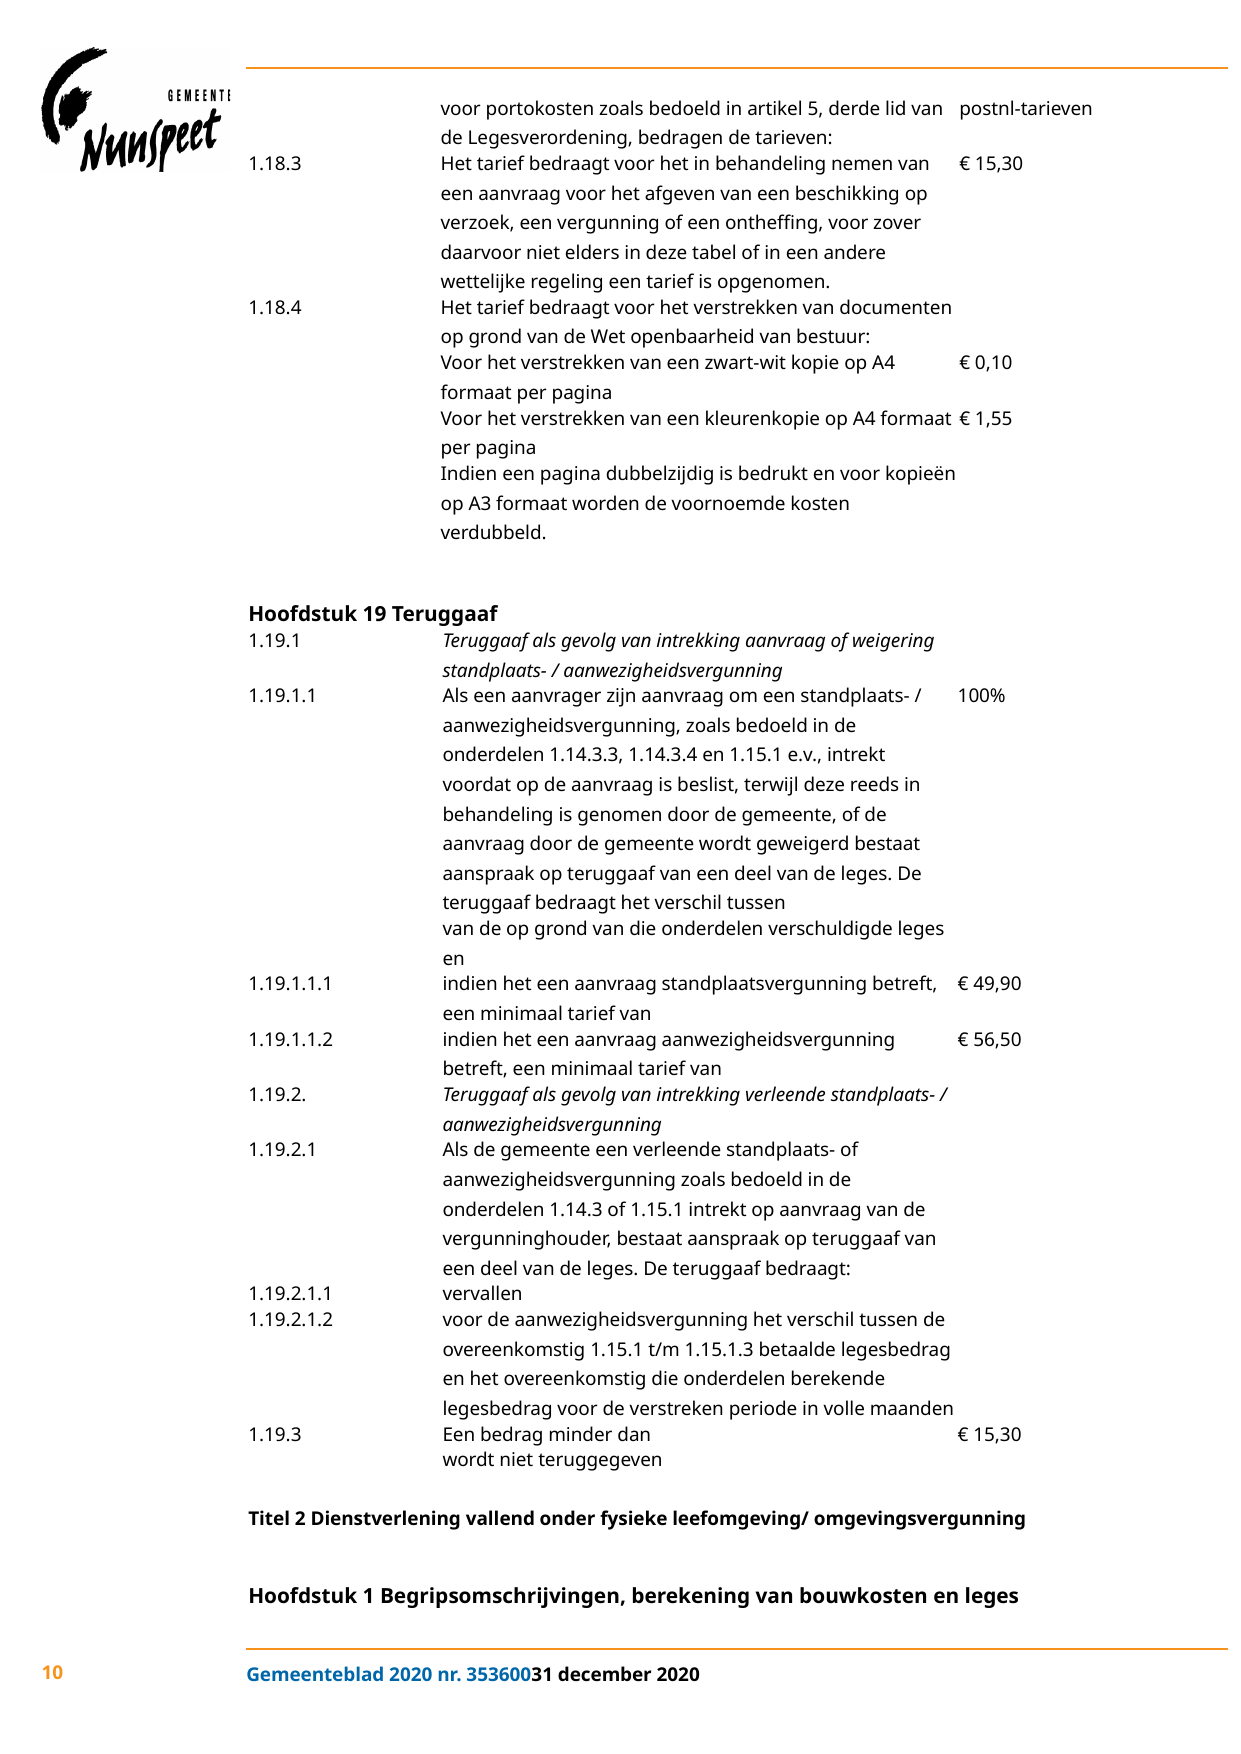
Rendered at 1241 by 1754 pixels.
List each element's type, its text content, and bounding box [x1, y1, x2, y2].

table_cell 1.19.2.1 [248, 1137, 442, 1281]
picture [41, 47, 231, 172]
table_cell [958, 1306, 1152, 1421]
table_header [958, 627, 1152, 682]
table_header 1.19.1 [248, 627, 442, 682]
table_cell 1.18.4 [248, 294, 440, 349]
table_cell voor de aanwezigheidsvergunning het verschil tussen de overeenkomstig 1.15.1 t/m 1.15.1.3 betaalde legesbedrag en het overeenkomstig die onderdelen berekende legesbedrag voor de verstreken periode in volle maanden [442, 1306, 957, 1421]
table_cell [248, 95, 440, 150]
table_cell [248, 460, 440, 545]
table_cell Een bedrag minder dan [442, 1421, 957, 1447]
table_cell 1.19.2.1.2 [248, 1306, 442, 1421]
table_cell 1.19.1.1 [248, 683, 442, 915]
table_cell [958, 1137, 1152, 1281]
table_cell [248, 350, 440, 405]
table_cell [958, 1447, 1152, 1472]
table_cell Indien een pagina dubbelzijdig is bedrukt en voor kopieën op A3 formaat worden de voornoemde kosten verdubbeld. [440, 460, 959, 545]
text Hoofdstuk 1 Begripsomschrijvingen, berekening van bouwkosten en leges [248, 1581, 1152, 1610]
table_cell € 15,30 [958, 1421, 1152, 1447]
table_cell € 56,50 [958, 1026, 1152, 1081]
table_cell van de op grond van die onderdelen verschuldigde leges en [442, 915, 957, 971]
table_cell [248, 405, 440, 460]
table_cell 1.19.2.1.1 [248, 1281, 442, 1306]
table_cell [958, 915, 1152, 971]
table_cell € 15,30 [959, 150, 1152, 294]
table_cell 100% [958, 683, 1152, 915]
table_cell € 1,55 [959, 405, 1152, 460]
table_cell 1.19.3 [248, 1421, 442, 1447]
table_cell [959, 460, 1152, 545]
table_cell 1.19.1.1.2 [248, 1026, 442, 1081]
table_cell [248, 915, 442, 971]
text Hoofdstuk 19 Teruggaaf [248, 599, 1152, 627]
table_cell Voor het verstrekken van een zwart-wit kopie op A4 formaat per pagina [440, 350, 959, 405]
table_cell Als de gemeente een verleende standplaats- of aanwezigheidsvergunning zoals bedoeld in de onderdelen 1.14.3 of 1.15.1 intrekt op aanvraag van de vergunninghouder, bestaat aanspraak op teruggaaf van een deel van de leges. De teruggaaf bedraagt: [442, 1137, 957, 1281]
table_cell vervallen [442, 1281, 957, 1306]
table_cell Teruggaaf als gevolg van intrekking verleende standplaats- / aanwezigheidsvergunning [442, 1081, 957, 1137]
table_header Teruggaaf als gevolg van intrekking aanvraag of weigering standplaats- / aanwezigheidsvergunning [442, 627, 957, 682]
table_cell Het tarief bedraagt voor het in behandeling nemen van een aanvraag voor het afgeven van een beschikking op verzoek, een vergunning of een ontheffing, voor zover daarvoor niet elders in deze tabel of in een andere wettelijke regeling een tarief is opgenomen. [440, 150, 959, 294]
table_cell Als een aanvrager zijn aanvraag om een standplaats- / aanwezigheidsvergunning, zoals bedoeld in de onderdelen 1.14.3.3, 1.14.3.4 en 1.15.1 e.v., intrekt voordat op de aanvraag is beslist, terwijl deze reeds in behandeling is genomen door de gemeente, of de aanvraag door de gemeente wordt geweigerd bestaat aanspraak op teruggaaf van een deel van de leges. De teruggaaf bedraagt het verschil tussen [442, 683, 957, 915]
table_cell [958, 1081, 1152, 1137]
table_cell 1.19.2. [248, 1081, 442, 1137]
table_cell wordt niet teruggegeven [442, 1447, 957, 1472]
table_cell € 0,10 [959, 350, 1152, 405]
table_cell 1.18.3 [248, 150, 440, 294]
table_cell voor portokosten zoals bedoeld in artikel 5, derde lid van de Legesverordening, bedragen de tarieven: [440, 95, 959, 150]
table_cell 1.19.1.1.1 [248, 971, 442, 1026]
table_cell [959, 294, 1152, 349]
table_cell [958, 1281, 1152, 1306]
table_cell Voor het verstrekken van een kleurenkopie op A4 formaat per pagina [440, 405, 959, 460]
table_cell indien het een aanvraag standplaatsvergunning betreft, een minimaal tarief van [442, 971, 957, 1026]
table_cell postnl-tarieven [959, 95, 1152, 150]
table_cell € 49,90 [958, 971, 1152, 1026]
table_cell [248, 1447, 442, 1472]
table_cell indien het een aanvraag aanwezigheidsvergunning betreft, een minimaal tarief van [442, 1026, 957, 1081]
text Titel 2 Dienstverlening vallend onder fysieke leefomgeving/ omgevingsvergunning [248, 1505, 1152, 1531]
table_cell Het tarief bedraagt voor het verstrekken van documenten op grond van de Wet openbaarheid van bestuur: [440, 294, 959, 349]
